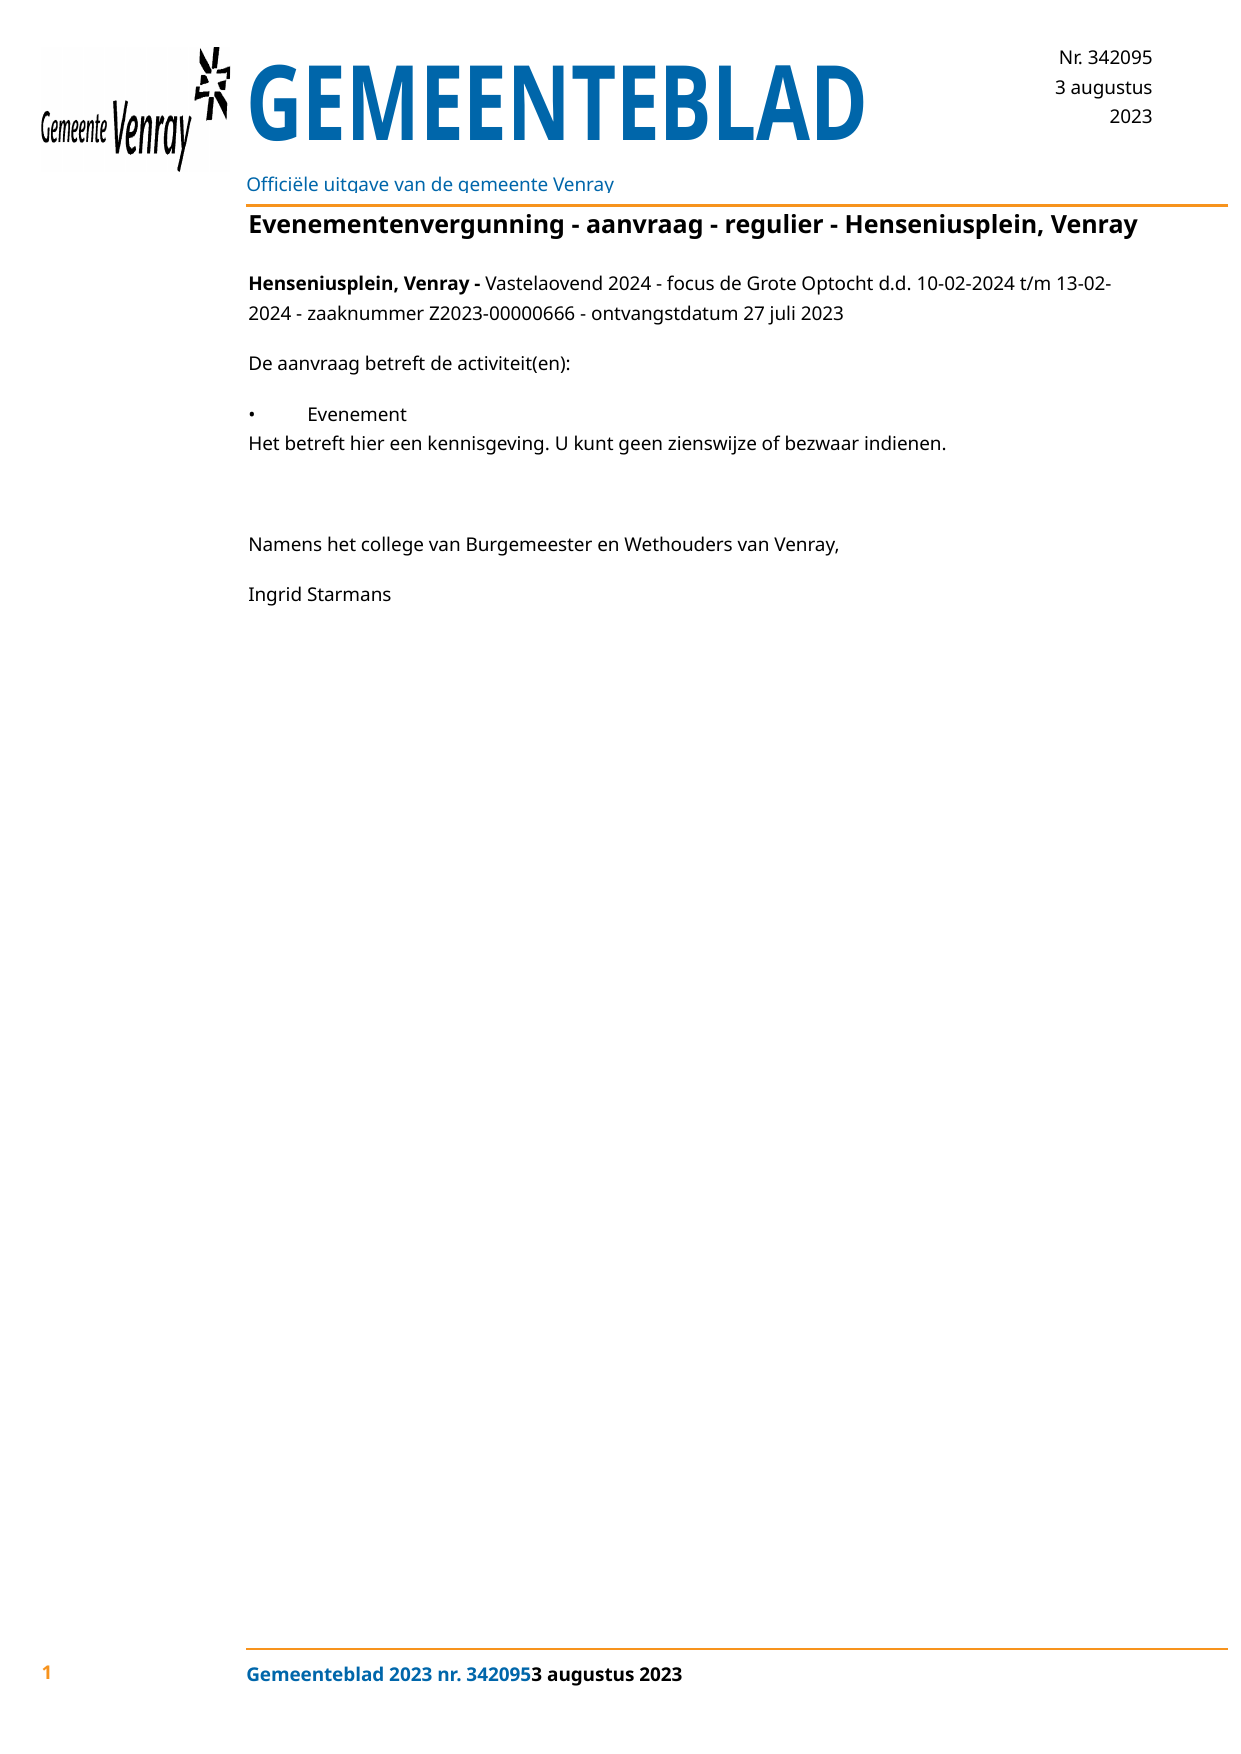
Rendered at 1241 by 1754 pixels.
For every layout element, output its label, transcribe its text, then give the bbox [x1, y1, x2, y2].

text Het betreft hier een kennisgeving. U kunt geen zienswijze of bezwaar indienen. [248, 430, 1152, 456]
text Ingrid Starmans [248, 582, 1152, 607]
text Evenementenvergunning - aanvraag - regulier - Henseniusplein, Venray [248, 207, 1152, 241]
text De aanvraag betreft de activiteit(en): [248, 350, 1152, 376]
list Evenement [248, 401, 1152, 426]
picture [41, 47, 231, 172]
text Namens het college van Burgemeester en Wethouders van Venray, [248, 531, 1152, 557]
text Henseniusplein, Venray - Vastelaovend 2024 - focus de Grote Optocht d.d. 10-02-2024 t/m 13-02-2024 - zaaknummer Z2023-00000666 - ontvangstdatum 27 juli 2023 [248, 270, 1152, 326]
